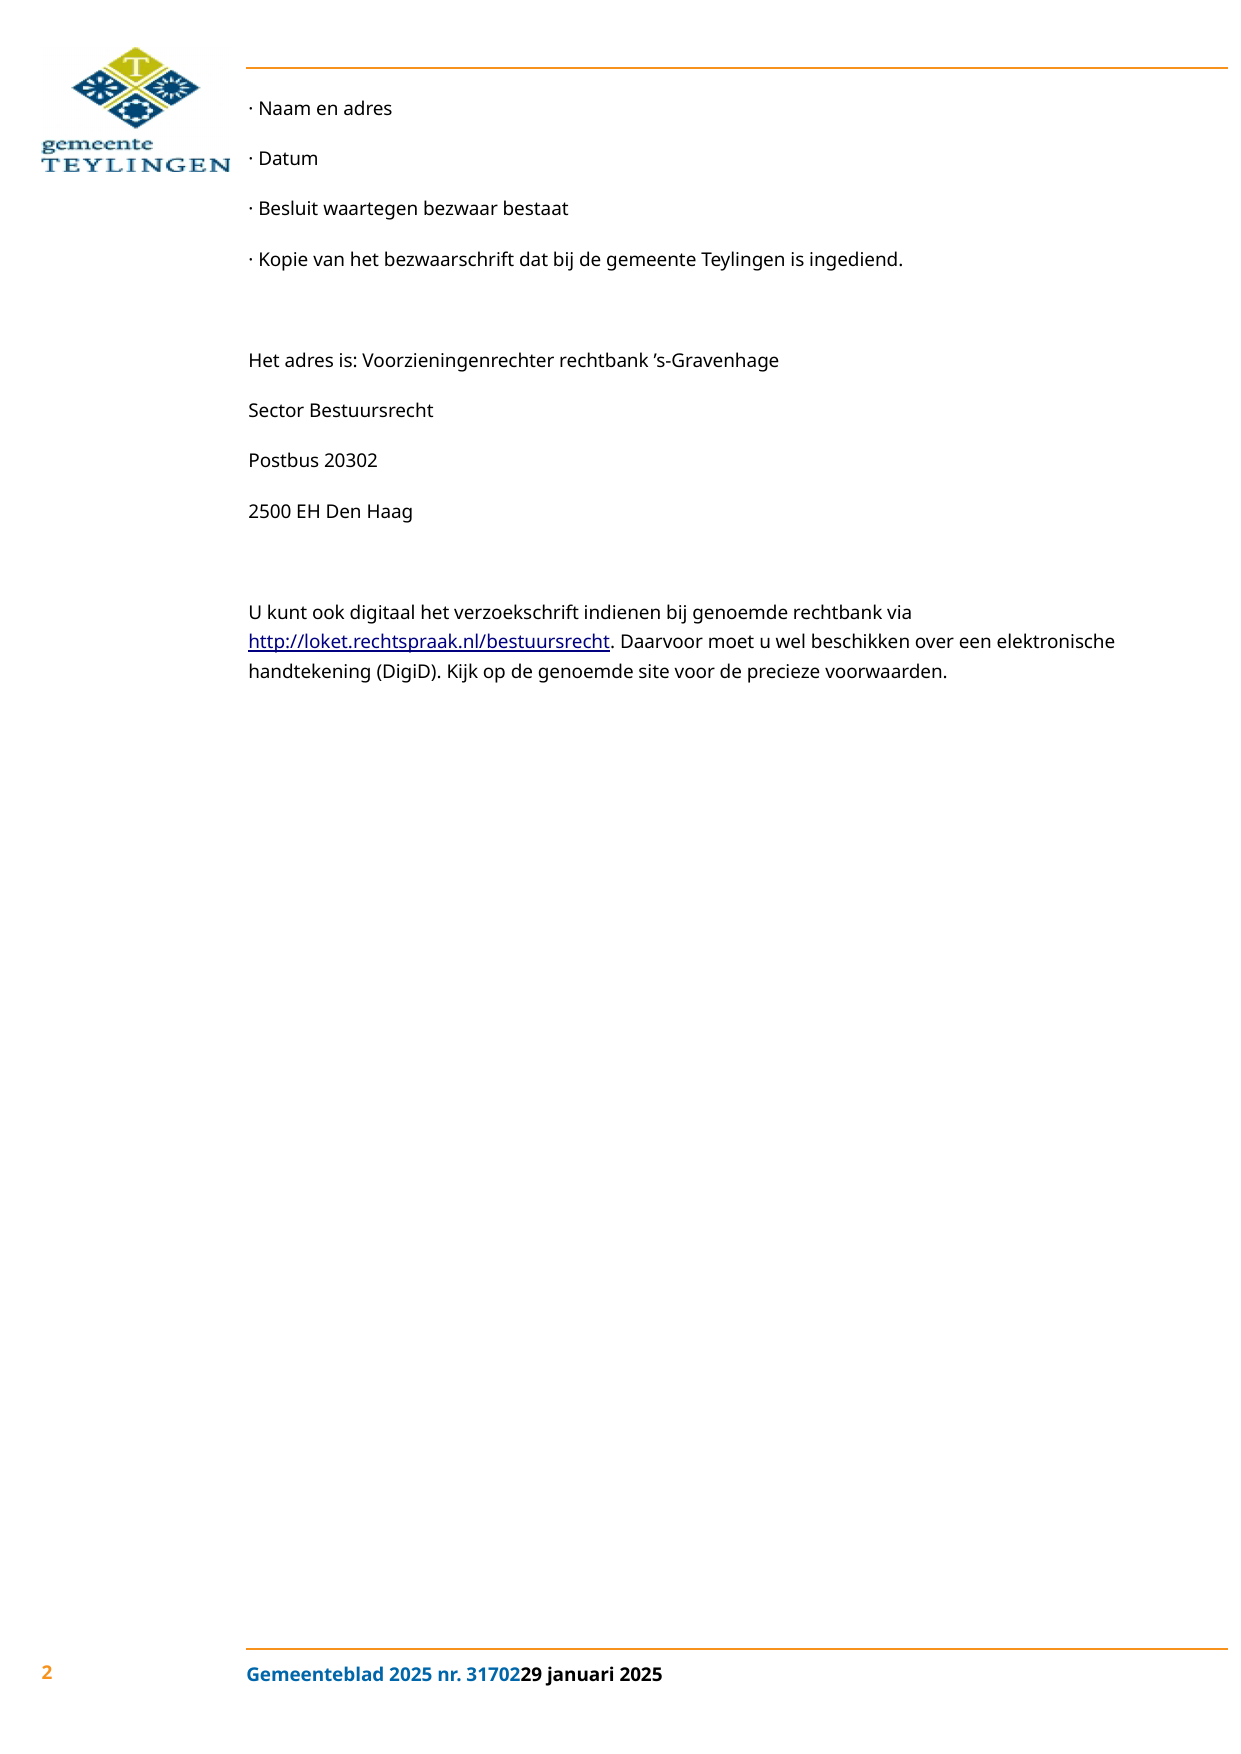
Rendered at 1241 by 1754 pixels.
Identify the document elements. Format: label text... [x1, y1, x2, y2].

text Het adres is: Voorzieningenrechter rechtbank ’s-Gravenhage [248, 347, 1152, 373]
text 2500 EH Den Haag [248, 498, 1152, 524]
text · Kopie van het bezwaarschrift dat bij de gemeente Teylingen is ingediend. [248, 246, 1152, 272]
text Postbus 20302 [248, 448, 1152, 473]
text · Besluit waartegen bezwaar bestaat [248, 196, 1152, 221]
text U kunt ook digitaal het verzoekschrift indienen bij genoemde rechtbank via http://loket.rechtspraak.nl/bestuursrecht. Daarvoor moet u wel beschikken over een elektronische handtekening (DigiD). Kijk op de genoemde site voor de precieze voorwaarden. [248, 599, 1152, 684]
text Sector Bestuursrecht [248, 397, 1152, 423]
text · Datum [248, 145, 1152, 171]
text · Naam en adres [248, 95, 1152, 121]
picture [41, 47, 231, 172]
